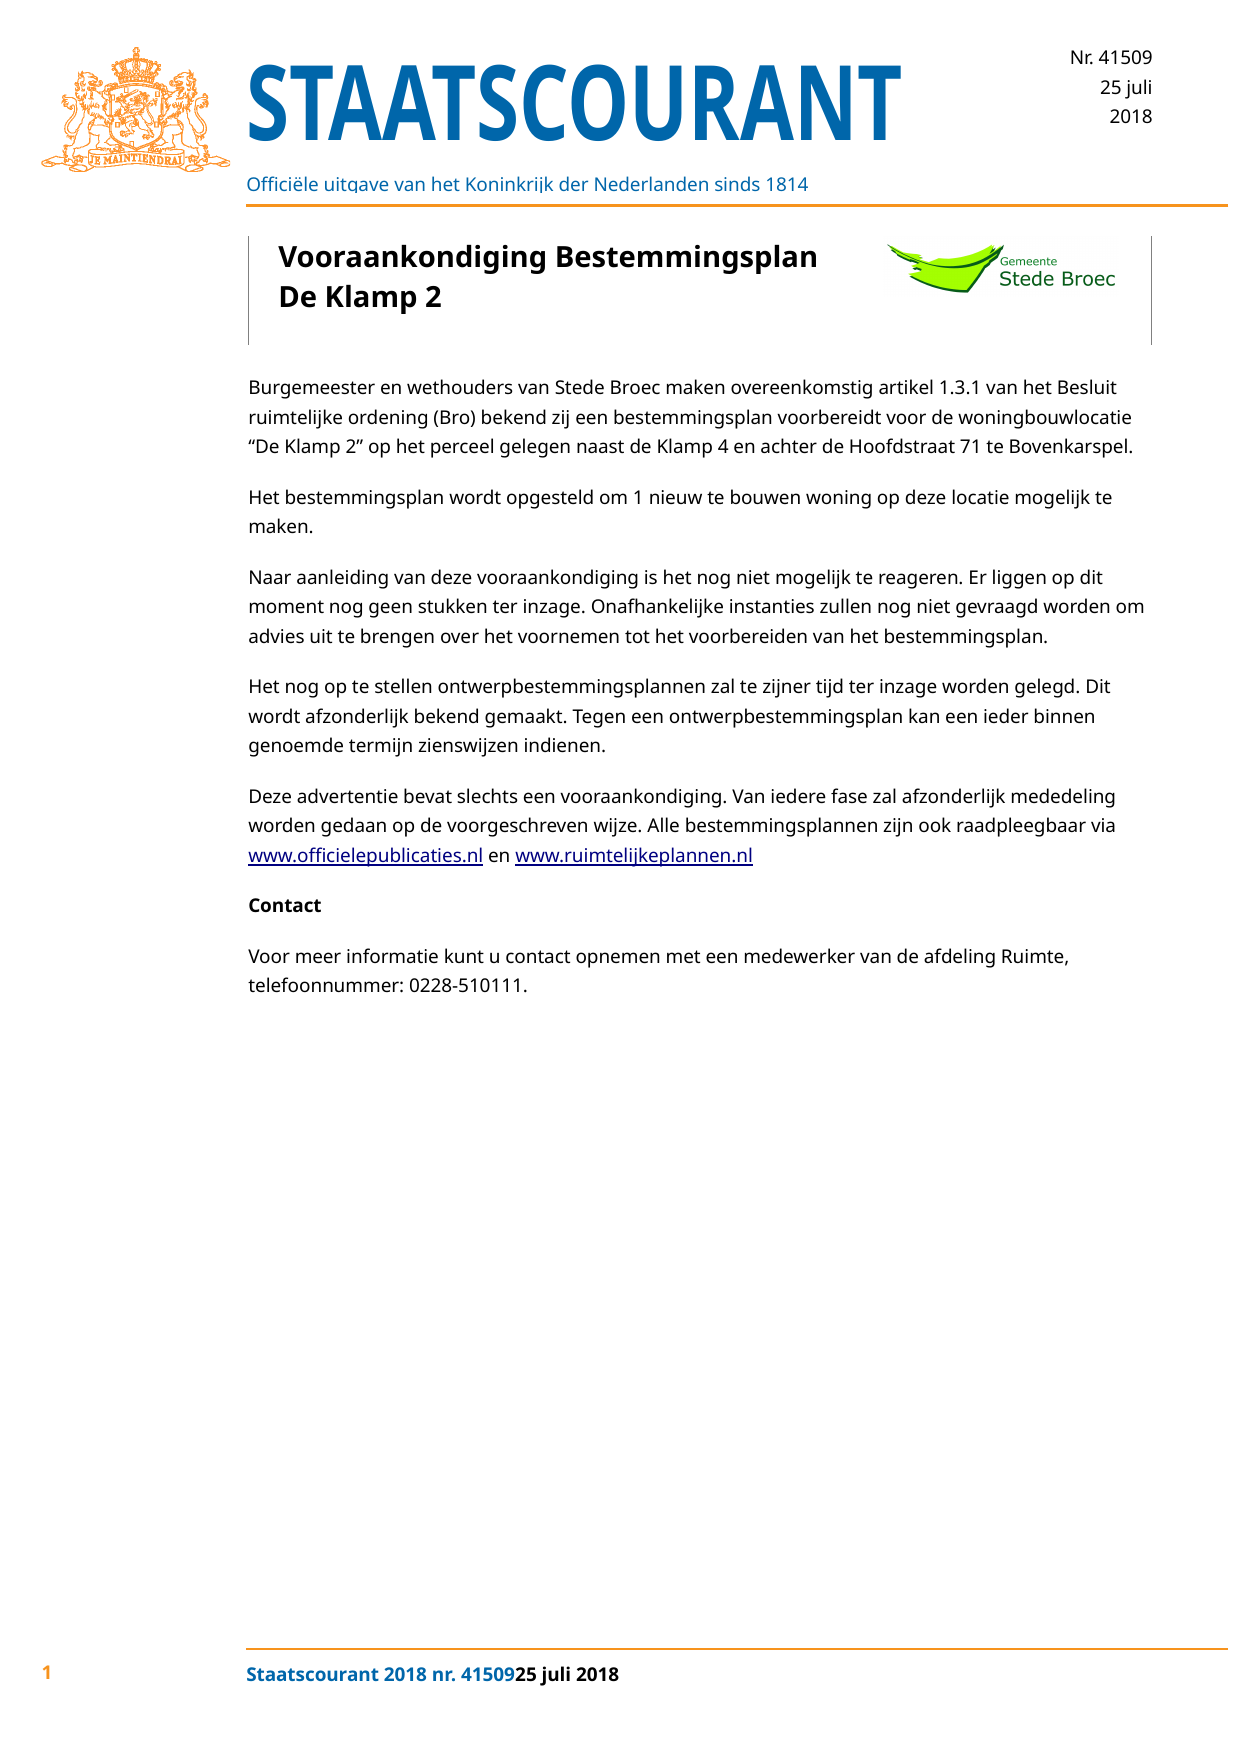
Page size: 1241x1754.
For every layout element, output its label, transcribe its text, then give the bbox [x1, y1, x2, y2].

text Voor meer informatie kunt u contact opnemen met een medewerker van de afdeling Ruimte, telefoonnummer: 0228-510111. [248, 943, 1152, 998]
text Deze advertentie bevat slechts een vooraankondiging. Van iedere fase zal afzonderlijk mededeling worden gedaan op de voorgeschreven wijze. Alle bestemmingsplannen zijn ook raadpleegbaar via www.officielepublicaties.nl en www.ruimtelijkeplannen.nl [248, 783, 1152, 868]
text Het bestemmingsplan wordt opgesteld om 1 nieuw te bouwen woning op deze locatie mogelijk te maken. [248, 484, 1152, 539]
text Naar aanleiding van deze vooraankondiging is het nog niet mogelijk te reageren. Er liggen op dit moment nog geen stukken ter inzage. Onafhankelijke instanties zullen nog niet gevraagd worden om advies uit te brengen over het voornemen tot het voorbereiden van het bestemmingsplan. [248, 564, 1152, 649]
table_header Vooraankondiging Bestemmingsplan De Klamp 2 [249, 236, 850, 345]
picture [882, 236, 1119, 297]
text Contact [248, 893, 1152, 918]
text Het nog op te stellen ontwerpbestemmingsplannen zal te zijner tijd ter inzage worden gelegd. Dit wordt afzonderlijk bekend gemaakt. Tegen een ontwerpbestemmingsplan kan een ieder binnen genoemde termijn zienswijzen indienen. [248, 673, 1152, 758]
table_header [850, 236, 1151, 345]
text Burgemeester en wethouders van Stede Broec maken overeenkomstig artikel 1.3.1 van het Besluit ruimtelijke ordening (Bro) bekend zij een bestemmingsplan voorbereidt voor de woningbouwlocatie “De Klamp 2” op het perceel gelegen naast de Klamp 4 en achter de Hoofdstraat 71 te Bovenkarspel. [248, 374, 1152, 459]
picture [41, 47, 231, 172]
